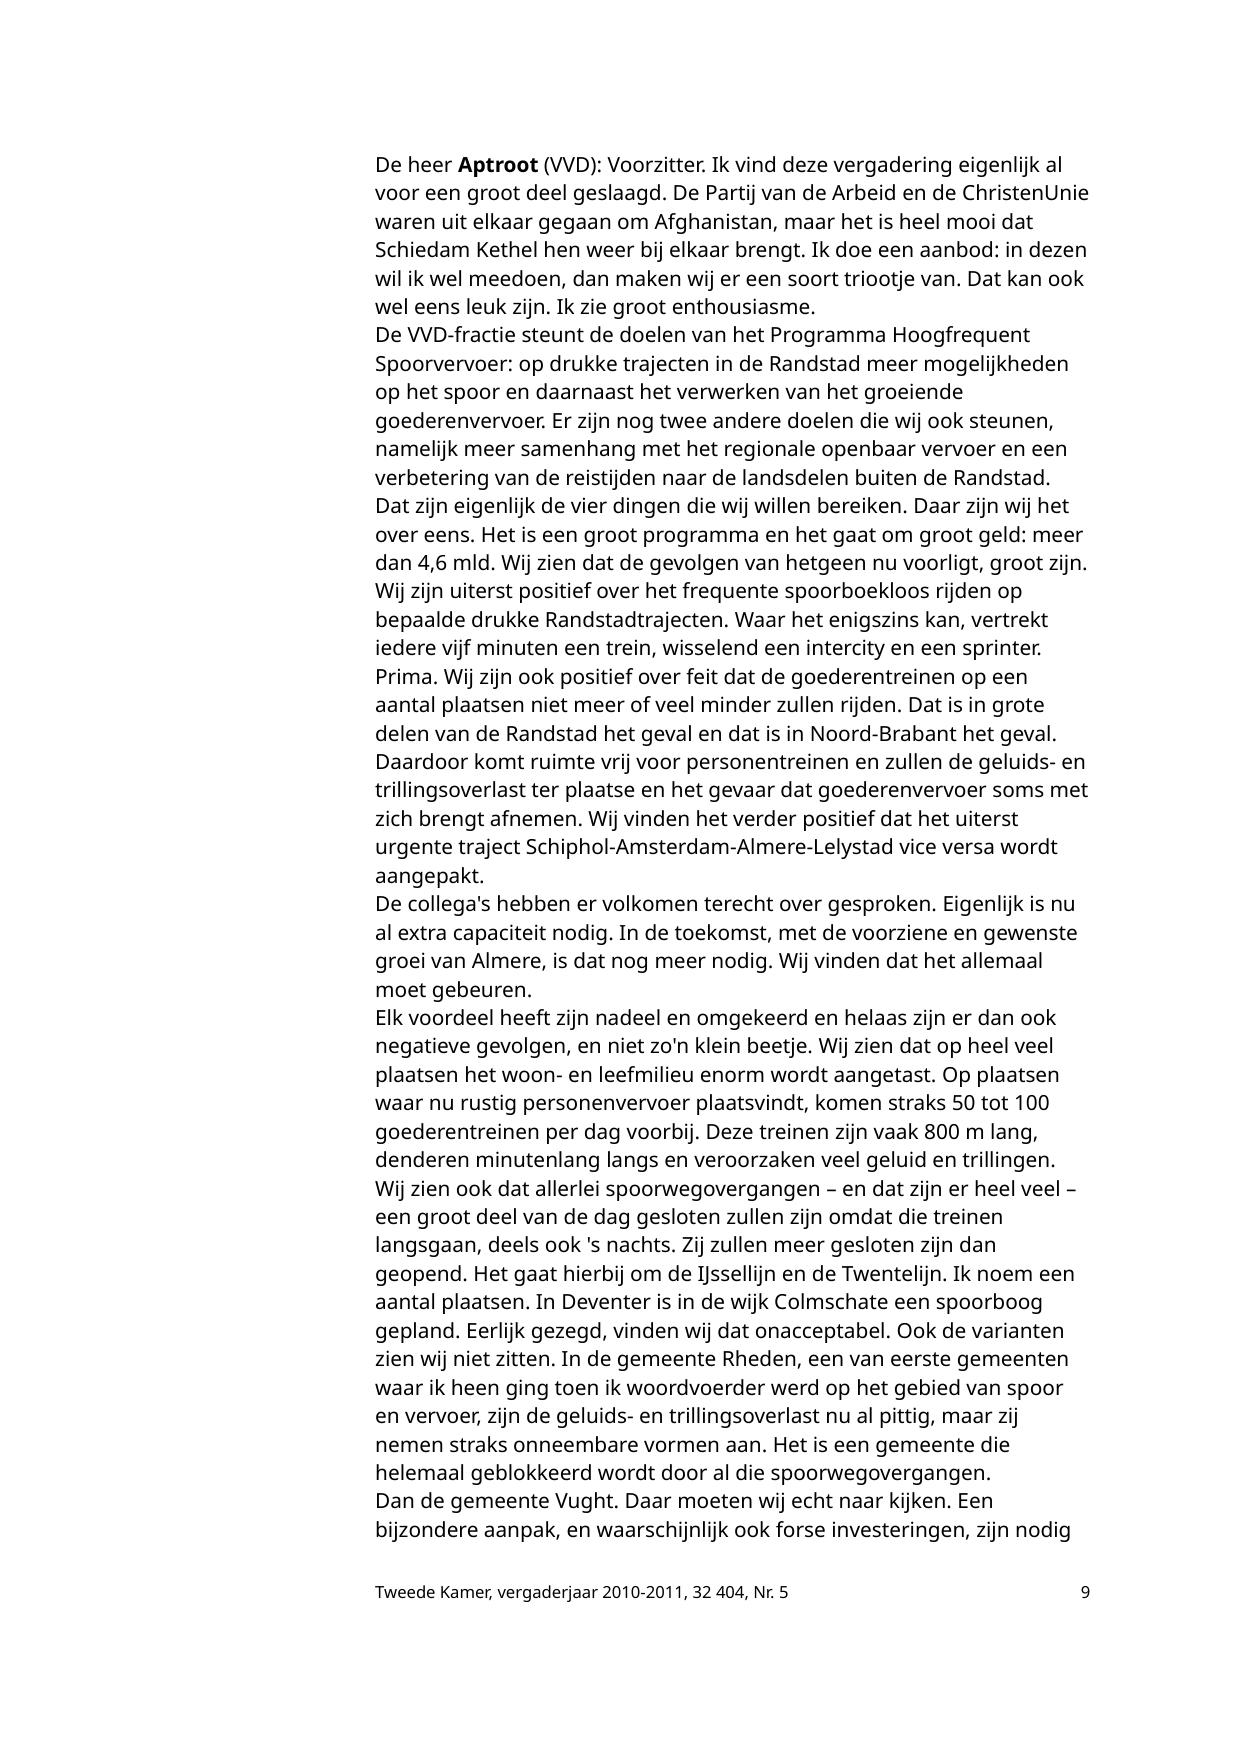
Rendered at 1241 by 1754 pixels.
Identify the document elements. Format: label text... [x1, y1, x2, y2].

text De VVD-fractie steunt de doelen van het Programma Hoogfrequent Spoorvervoer: op drukke trajecten in de Randstad meer mogelijkheden op het spoor en daarnaast het verwerken van het groeiende goederenvervoer. Er zijn nog twee andere doelen die wij ook steunen, namelijk meer samenhang met het regionale openbaar vervoer en een verbetering van de reistijden naar de landsdelen buiten de Randstad. Dat zijn eigenlijk de vier dingen die wij willen bereiken. Daar zijn wij het over eens. Het is een groot programma en het gaat om groot geld: meer dan 4,6 mld. Wij zien dat de gevolgen van hetgeen nu voorligt, groot zijn. Wij zijn uiterst positief over het frequente spoorboekloos rijden op bepaalde drukke Randstadtrajecten. Waar het enigszins kan, vertrekt iedere vijf minuten een trein, wisselend een intercity en een sprinter. Prima. Wij zijn ook positief over feit dat de goederentreinen op een aantal plaatsen niet meer of veel minder zullen rijden. Dat is in grote delen van de Randstad het geval en dat is in Noord-Brabant het geval. Daardoor komt ruimte vrij voor personentreinen en zullen de geluids- en trillingsoverlast ter plaatse en het gevaar dat goederenvervoer soms met zich brengt afnemen. Wij vinden het verder positief dat het uiterst urgente traject Schiphol-Amsterdam-Almere-Lelystad vice versa wordt aangepakt. [375, 321, 1090, 889]
text Dan de gemeente Vught. Daar moeten wij echt naar kijken. Een bijzondere aanpak, en waarschijnlijk ook forse investeringen, zijn nodig [375, 1487, 1090, 1543]
text Elk voordeel heeft zijn nadeel en omgekeerd en helaas zijn er dan ook negatieve gevolgen, en niet zo'n klein beetje. Wij zien dat op heel veel plaatsen het woon- en leefmilieu enorm wordt aangetast. Op plaatsen waar nu rustig personenvervoer plaatsvindt, komen straks 50 tot 100 goederentreinen per dag voorbij. Deze treinen zijn vaak 800 m lang, denderen minutenlang langs en veroorzaken veel geluid en trillingen. Wij zien ook dat allerlei spoorwegovergangen – en dat zijn er heel veel – een groot deel van de dag gesloten zullen zijn omdat die treinen langsgaan, deels ook 's nachts. Zij zullen meer gesloten zijn dan geopend. Het gaat hierbij om de IJssellijn en de Twentelijn. Ik noem een aantal plaatsen. In Deventer is in de wijk Colmschate een spoorboog gepland. Eerlijk gezegd, vinden wij dat onacceptabel. Ook de varianten zien wij niet zitten. In de gemeente Rheden, een van eerste gemeenten waar ik heen ging toen ik woordvoerder werd op het gebied van spoor en vervoer, zijn de geluids- en trillingsoverlast nu al pittig, maar zij nemen straks onneembare vormen aan. Het is een gemeente die helemaal geblokkeerd wordt door al die spoorwegovergangen. [375, 1003, 1090, 1487]
text De heer Aptroot (VVD): Voorzitter. Ik vind deze vergadering eigenlijk al voor een groot deel geslaagd. De Partij van de Arbeid en de ChristenUnie waren uit elkaar gegaan om Afghanistan, maar het is heel mooi dat Schiedam Kethel hen weer bij elkaar brengt. Ik doe een aanbod: in dezen wil ik wel meedoen, dan maken wij er een soort triootje van. Dat kan ook wel eens leuk zijn. Ik zie groot enthousiasme. [375, 150, 1090, 321]
text De collega's hebben er volkomen terecht over gesproken. Eigenlijk is nu al extra capaciteit nodig. In de toekomst, met de voorziene en gewenste groei van Almere, is dat nog meer nodig. Wij vinden dat het allemaal moet gebeuren. [375, 889, 1090, 1003]
